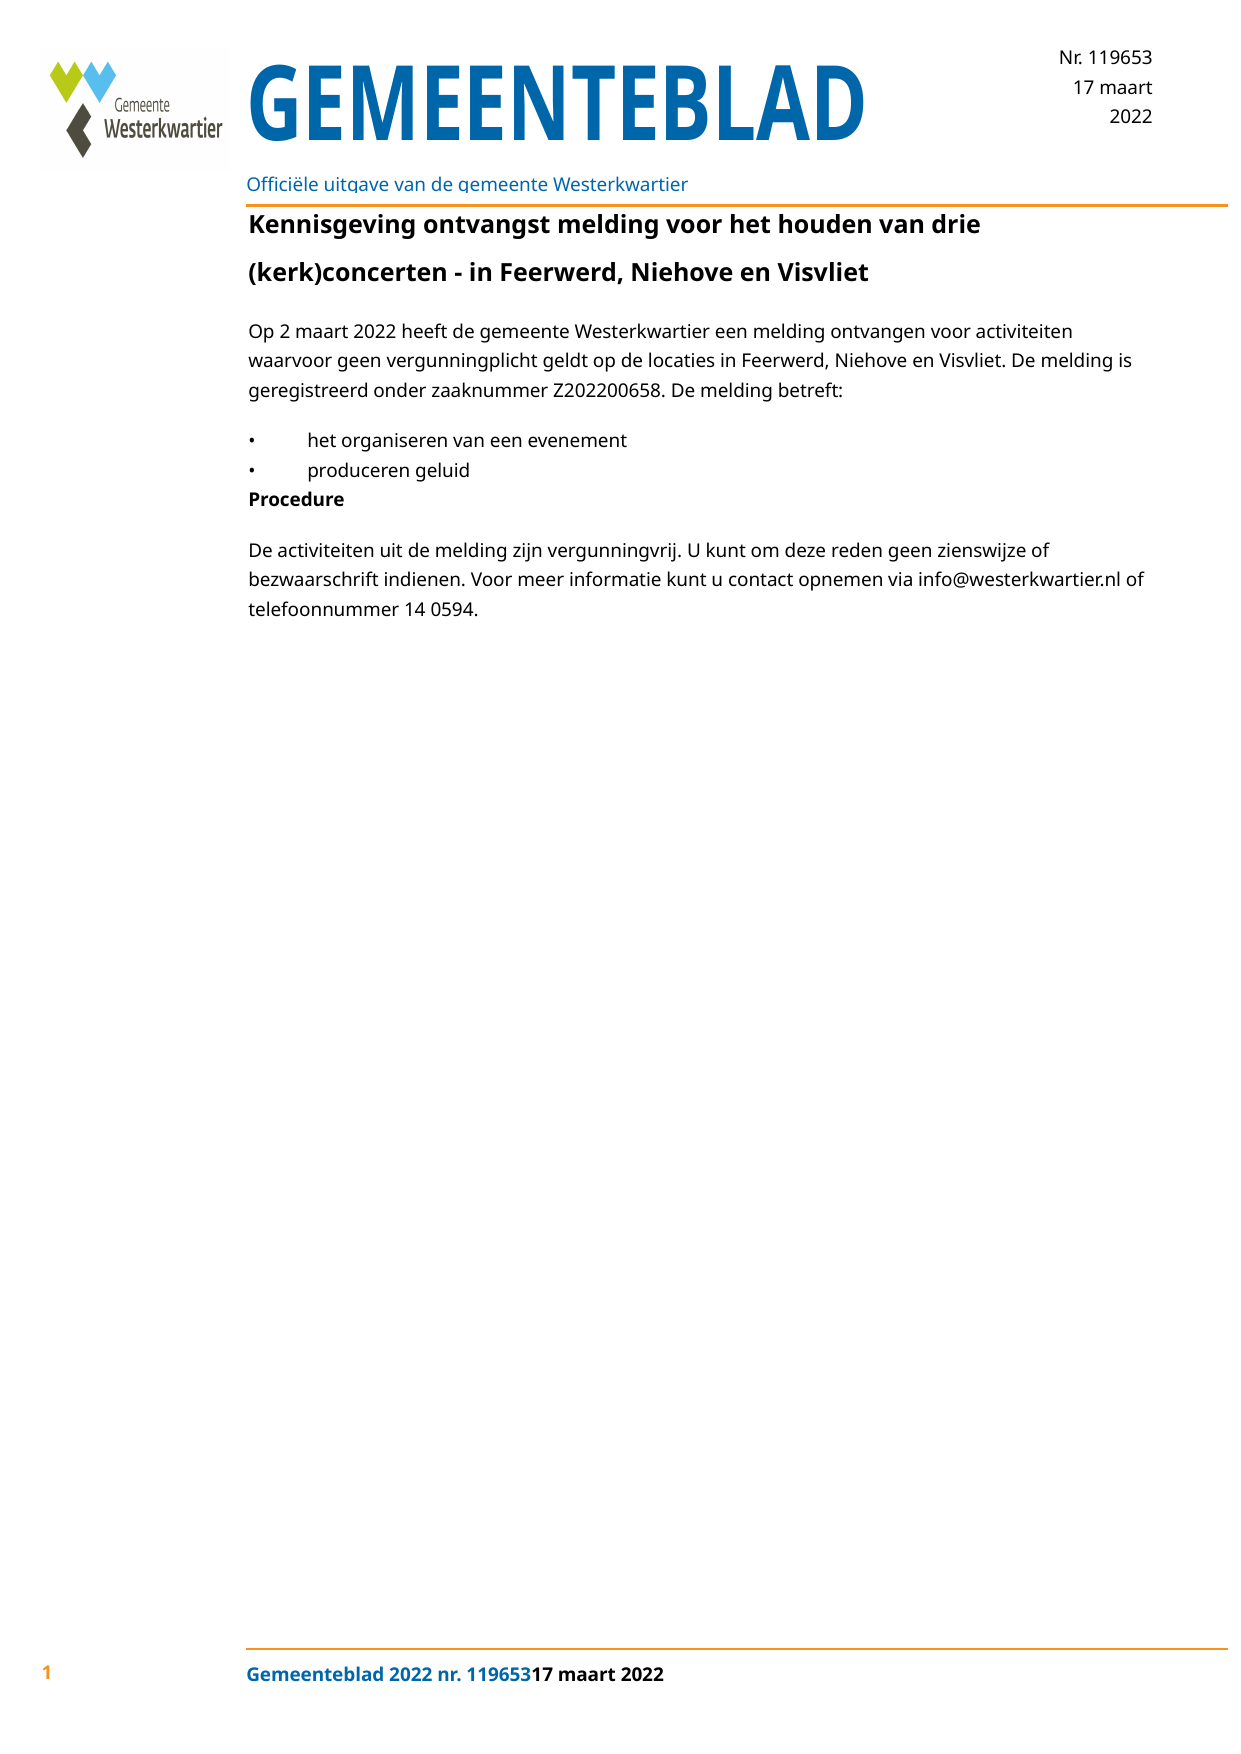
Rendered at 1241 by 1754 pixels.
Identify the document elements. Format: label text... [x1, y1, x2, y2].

text Kennisgeving ontvangst melding voor het houden van drie (kerk)concerten - in Feerwerd, Niehove en Visvliet [248, 207, 1152, 288]
picture [41, 47, 231, 172]
list het organiseren van een evenement [248, 427, 1152, 453]
list produceren geluid [248, 457, 1152, 483]
text Procedure [248, 487, 1152, 512]
text De activiteiten uit de melding zijn vergunningvrij. U kunt om deze reden geen zienswijze of bezwaarschrift indienen. Voor meer informatie kunt u contact opnemen via info@westerkwartier.nl of telefoonnummer 14 0594. [248, 537, 1152, 622]
text Op 2 maart 2022 heeft de gemeente Westerkwartier een melding ontvangen voor activiteiten waarvoor geen vergunningplicht geldt op de locaties in Feerwerd, Niehove en Visvliet. De melding is geregistreerd onder zaaknummer Z202200658. De melding betreft: [248, 318, 1152, 403]
